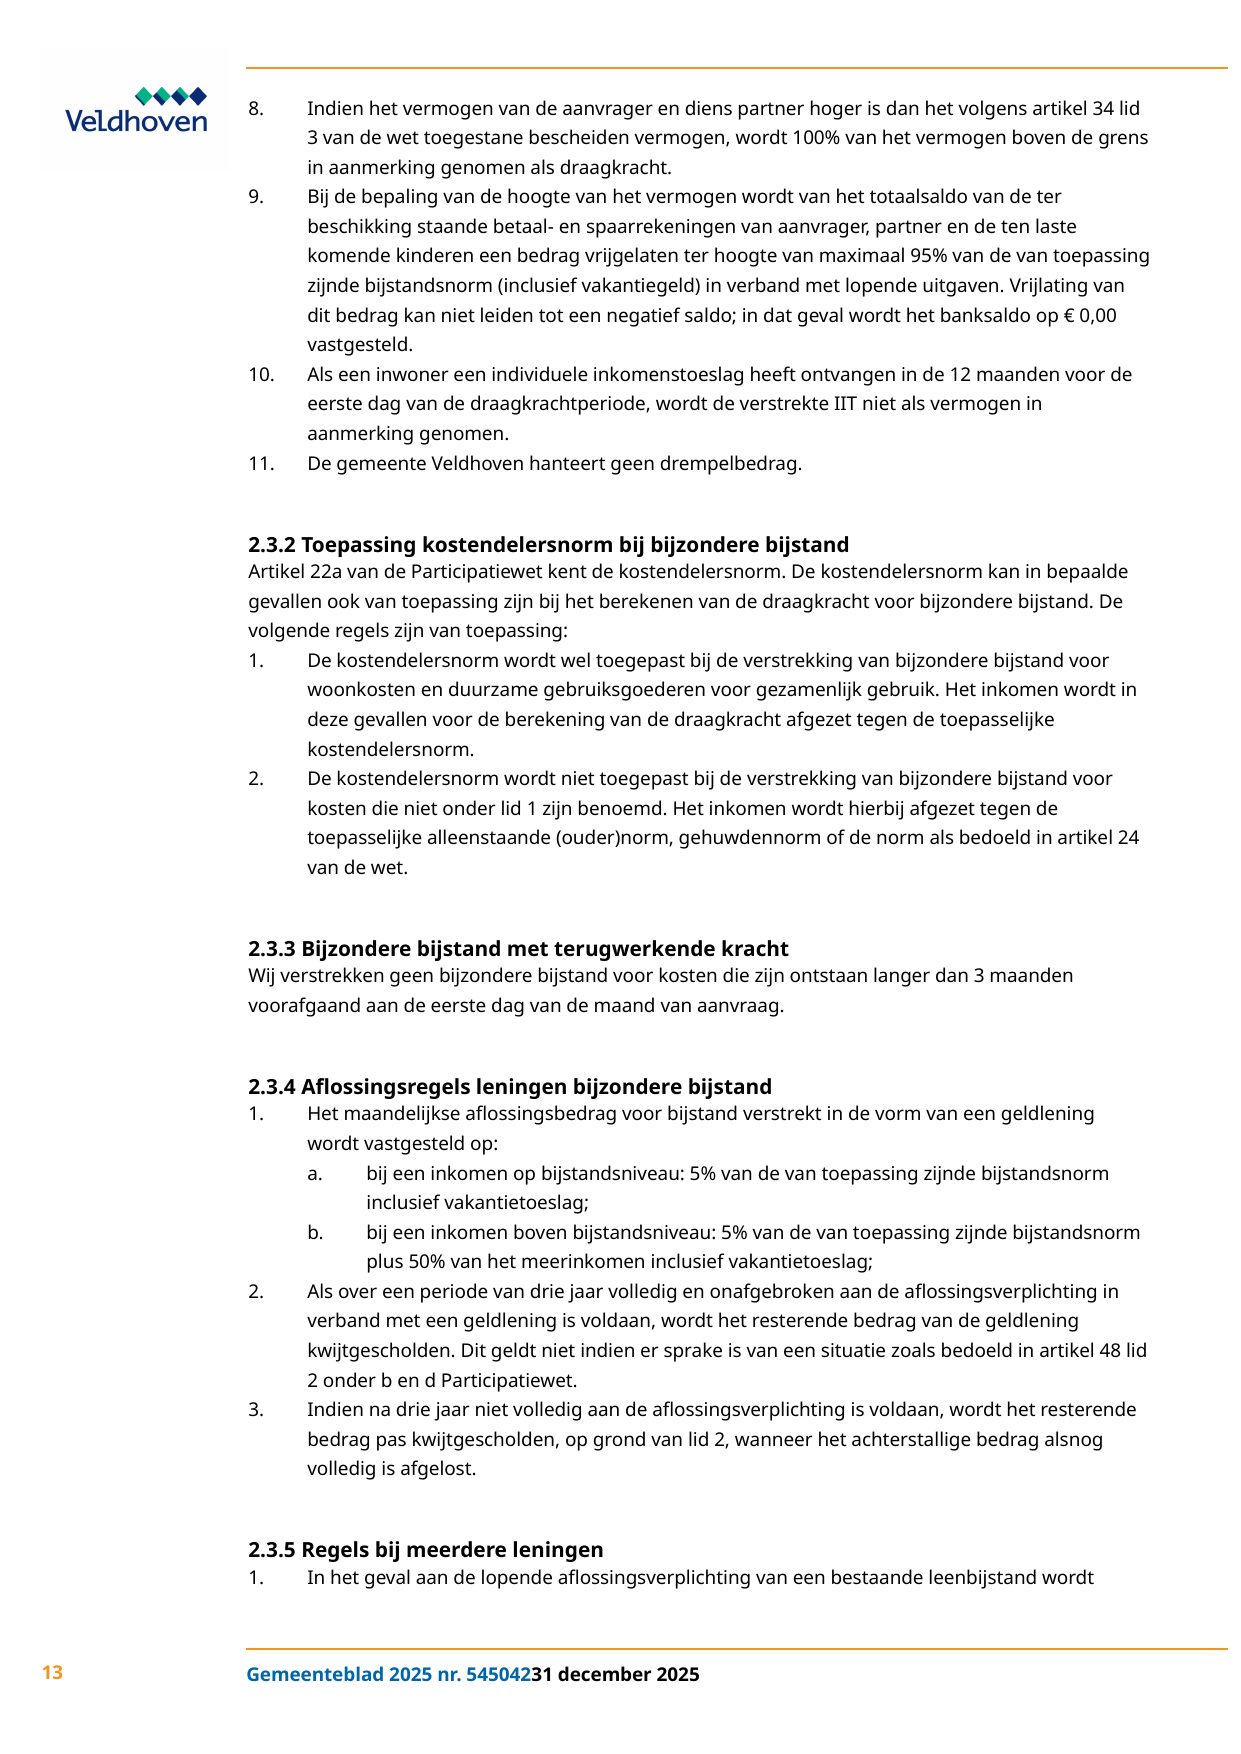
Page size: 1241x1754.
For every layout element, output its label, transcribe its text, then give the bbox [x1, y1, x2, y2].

list bij een inkomen op bijstandsniveau: 5% van de van toepassing zijnde bijstandsnorm inclusief vakantietoeslag; [307, 1160, 1152, 1215]
text Wij verstrekken geen bijzondere bijstand voor kosten die zijn ontstaan langer dan 3 maanden voorafgaand aan de eerste dag van de maand van aanvraag. [248, 962, 1152, 1018]
text 2.3.2 Toepassing kostendelersnorm bij bijzondere bijstand [248, 530, 1152, 558]
list De kostendelersnorm wordt wel toegepast bij de verstrekking van bijzondere bijstand voor woonkosten en duurzame gebruiksgoederen voor gezamenlijk gebruik. Het inkomen wordt in deze gevallen voor de berekening van de draagkracht afgezet tegen de toepasselijke kostendelersnorm. [248, 647, 1152, 761]
list In het geval aan de lopende aflossingsverplichting van een bestaande leenbijstand wordt [248, 1564, 1152, 1590]
text 2.3.4 Aflossingsregels leningen bijzondere bijstand [248, 1072, 1152, 1101]
list De kostendelersnorm wordt niet toegepast bij de verstrekking van bijzondere bijstand voor kosten die niet onder lid 1 zijn benoemd. Het inkomen wordt hierbij afgezet tegen de toepasselijke alleenstaande (ouder)norm, gehuwdennorm of de norm als bedoeld in artikel 24 van de wet. [248, 765, 1152, 880]
text Artikel 22a van de Participatiewet kent de kostendelersnorm. De kostendelersnorm kan in bepaalde gevallen ook van toepassing zijn bij het berekenen van de draagkracht voor bijzondere bijstand. De volgende regels zijn van toepassing: [248, 558, 1152, 643]
picture [41, 47, 231, 172]
list Indien het vermogen van de aanvrager en diens partner hoger is dan het volgens artikel 34 lid 3 van de wet toegestane bescheiden vermogen, wordt 100% van het vermogen boven de grens in aanmerking genomen als draagkracht. [248, 95, 1152, 180]
text 2.3.5 Regels bij meerdere leningen [248, 1536, 1152, 1564]
list Als een inwoner een individuele inkomenstoeslag heeft ontvangen in de 12 maanden voor de eerste dag van de draagkrachtperiode, wordt de verstrekte IIT niet als vermogen in aanmerking genomen. [248, 361, 1152, 446]
text 2.3.3 Bijzondere bijstand met terugwerkende kracht [248, 934, 1152, 962]
list Indien na drie jaar niet volledig aan de aflossingsverplichting is voldaan, wordt het resterende bedrag pas kwijtgescholden, op grond van lid 2, wanneer het achterstallige bedrag alsnog volledig is afgelost. [248, 1396, 1152, 1481]
list bij een inkomen boven bijstandsniveau: 5% van de van toepassing zijnde bijstandsnorm plus 50% van het meerinkomen inclusief vakantietoeslag; [307, 1219, 1152, 1274]
list Het maandelijkse aflossingsbedrag voor bijstand verstrekt in de vorm van een geldlening wordt vastgesteld op: [248, 1101, 1152, 1156]
list Als over een periode van drie jaar volledig en onafgebroken aan de aflossingsverplichting in verband met een geldlening is voldaan, wordt het resterende bedrag van de geldlening kwijtgescholden. Dit geldt niet indien er sprake is van een situatie zoals bedoeld in artikel 48 lid 2 onder b en d Participatiewet. [248, 1278, 1152, 1392]
list Bij de bepaling van de hoogte van het vermogen wordt van het totaalsaldo van de ter beschikking staande betaal- en spaarrekeningen van aanvrager, partner en de ten laste komende kinderen een bedrag vrijgelaten ter hoogte van maximaal 95% van de van toepassing zijnde bijstandsnorm (inclusief vakantiegeld) in verband met lopende uitgaven. Vrijlating van dit bedrag kan niet leiden tot een negatief saldo; in dat geval wordt het banksaldo op € 0,00 vastgesteld. [248, 183, 1152, 357]
list De gemeente Veldhoven hanteert geen drempelbedrag. [248, 450, 1152, 476]
